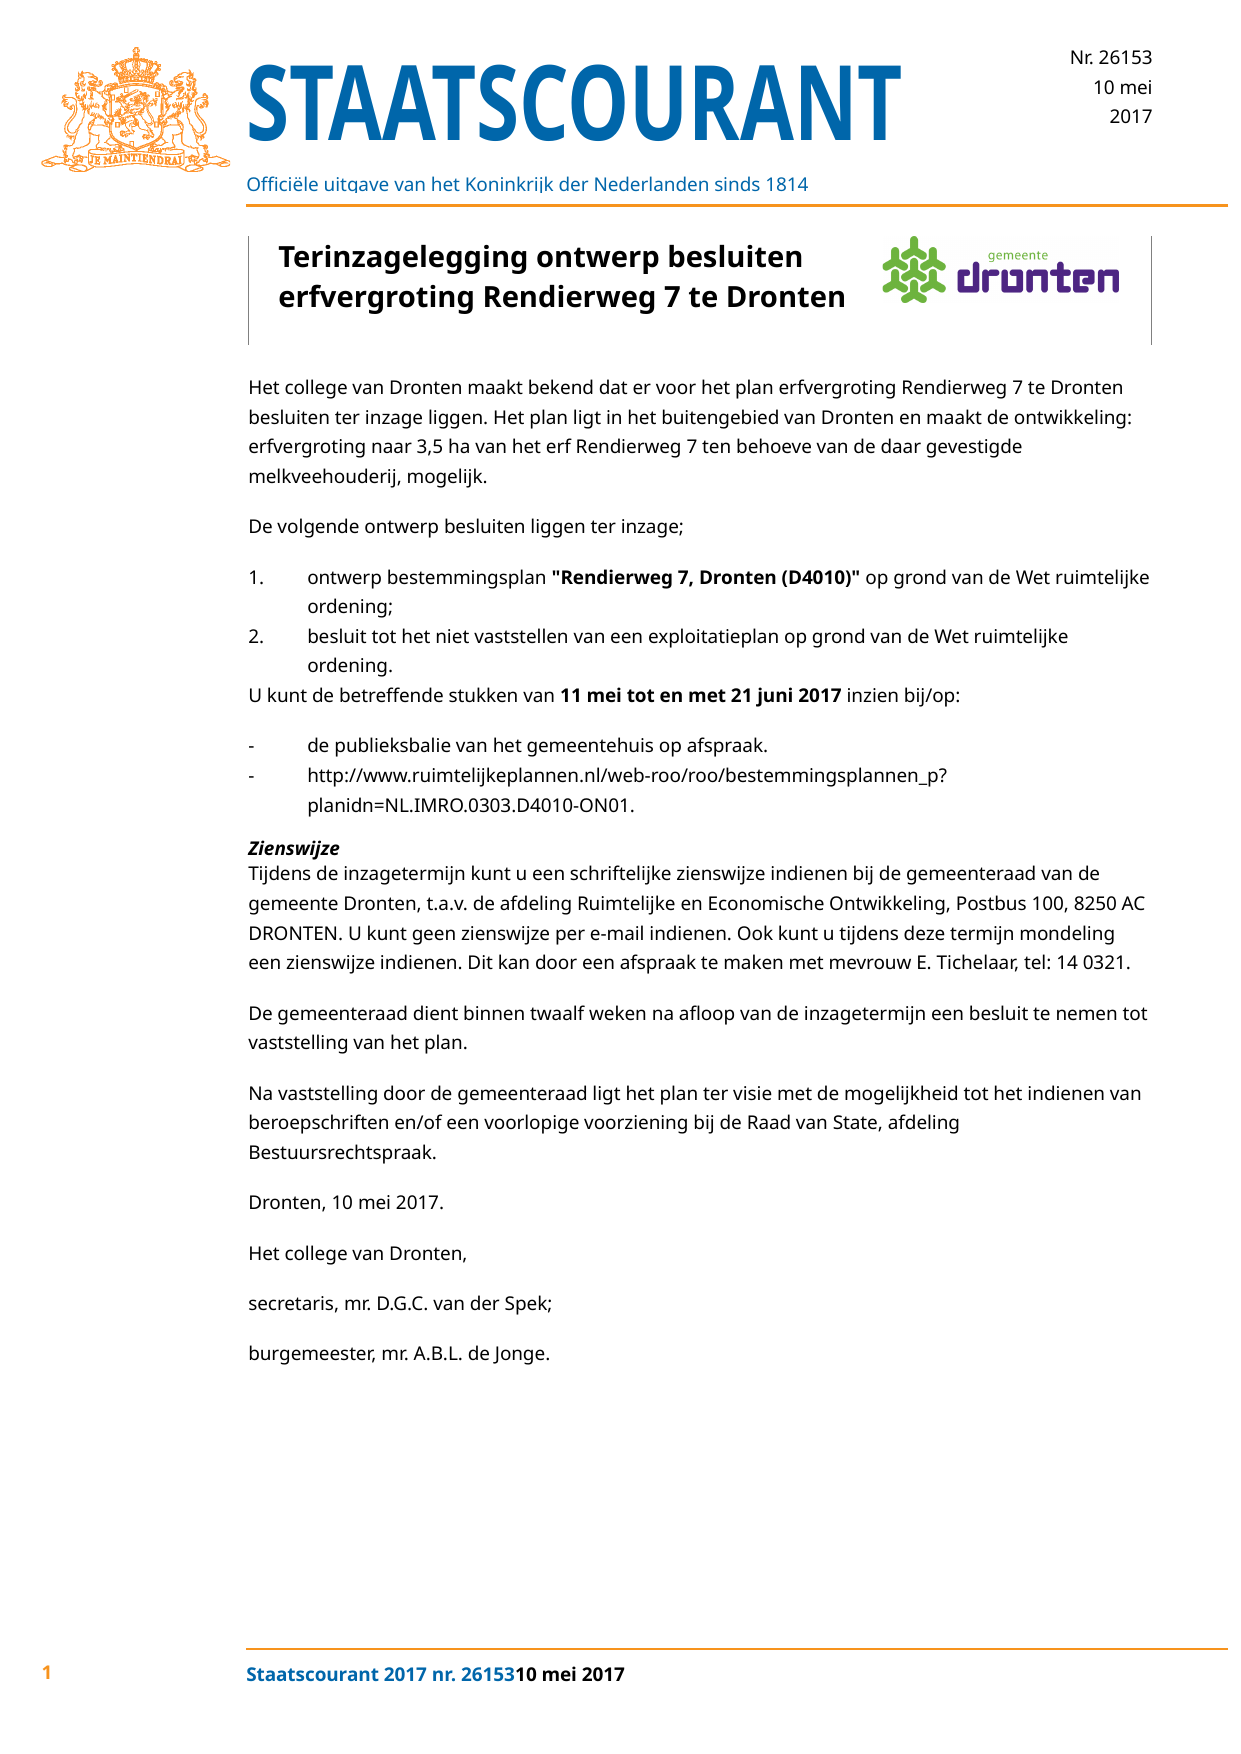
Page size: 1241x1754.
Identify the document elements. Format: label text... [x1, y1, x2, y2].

picture [41, 47, 231, 172]
list http://www.ruimtelijkeplannen.nl/web-roo/roo/bestemmingsplannen_p?planidn=NL.IMRO.0303.D4010-ON01. [248, 762, 1152, 817]
text Dronten, 10 mei 2017. [248, 1189, 1152, 1215]
text burgemeester, mr. A.B.L. de Jonge. [248, 1341, 1152, 1366]
table_header [850, 303, 1151, 345]
text secretaris, mr. D.G.C. van der Spek; [248, 1290, 1152, 1316]
text Tijdens de inzagetermijn kunt u een schriftelijke zienswijze indienen bij de gemeenteraad van de gemeente Dronten, t.a.v. de afdeling Ruimtelijke en Economische Ontwikkeling, Postbus 100, 8250 AC DRONTEN. U kunt geen zienswijze per e-mail indienen. Ook kunt u tijdens deze termijn mondeling een zienswijze indienen. Dit kan door een afspraak te maken met mevrouw E. Tichelaar, tel: 14 0321. [248, 861, 1152, 975]
table_header Terinzagelegging ontwerp besluiten erfvergroting Rendierweg 7 te Dronten [249, 236, 850, 345]
text U kunt de betreffende stukken van 11 mei tot en met 21 juni 2017 inzien bij/op: [248, 682, 1152, 708]
list besluit tot het niet vaststellen van een exploitatieplan op grond van de Wet ruimtelijke ordening. [248, 623, 1152, 678]
text Het college van Dronten, [248, 1240, 1152, 1266]
text De volgende ontwerp besluiten liggen ter inzage; [248, 513, 1152, 539]
text Het college van Dronten maakt bekend dat er voor het plan erfvergroting Rendierweg 7 te Dronten besluiten ter inzage liggen. Het plan ligt in het buitengebied van Dronten en maakt de ontwikkeling: erfvergroting naar 3,5 ha van het erf Rendierweg 7 ten behoeve van de daar gevestigde melkveehouderij, mogelijk. [248, 374, 1152, 489]
table_header [850, 236, 882, 302]
table_header [1119, 236, 1151, 302]
text De gemeenteraad dient binnen twaalf weken na afloop van de inzagetermijn een besluit te nemen tot vaststelling van het plan. [248, 1000, 1152, 1055]
picture [882, 236, 1119, 303]
list de publieksbalie van het gemeentehuis op afspraak. [248, 733, 1152, 758]
text Zienswijze [248, 835, 1152, 861]
list ontwerp bestemmingsplan "Rendierweg 7, Dronten (D4010)" op grond van de Wet ruimtelijke ordening; [248, 564, 1152, 619]
text Na vaststelling door de gemeenteraad ligt het plan ter visie met de mogelijkheid tot het indienen van beroepschriften en/of een voorlopige voorziening bij de Raad van State, afdeling Bestuursrechtspraak. [248, 1080, 1152, 1165]
